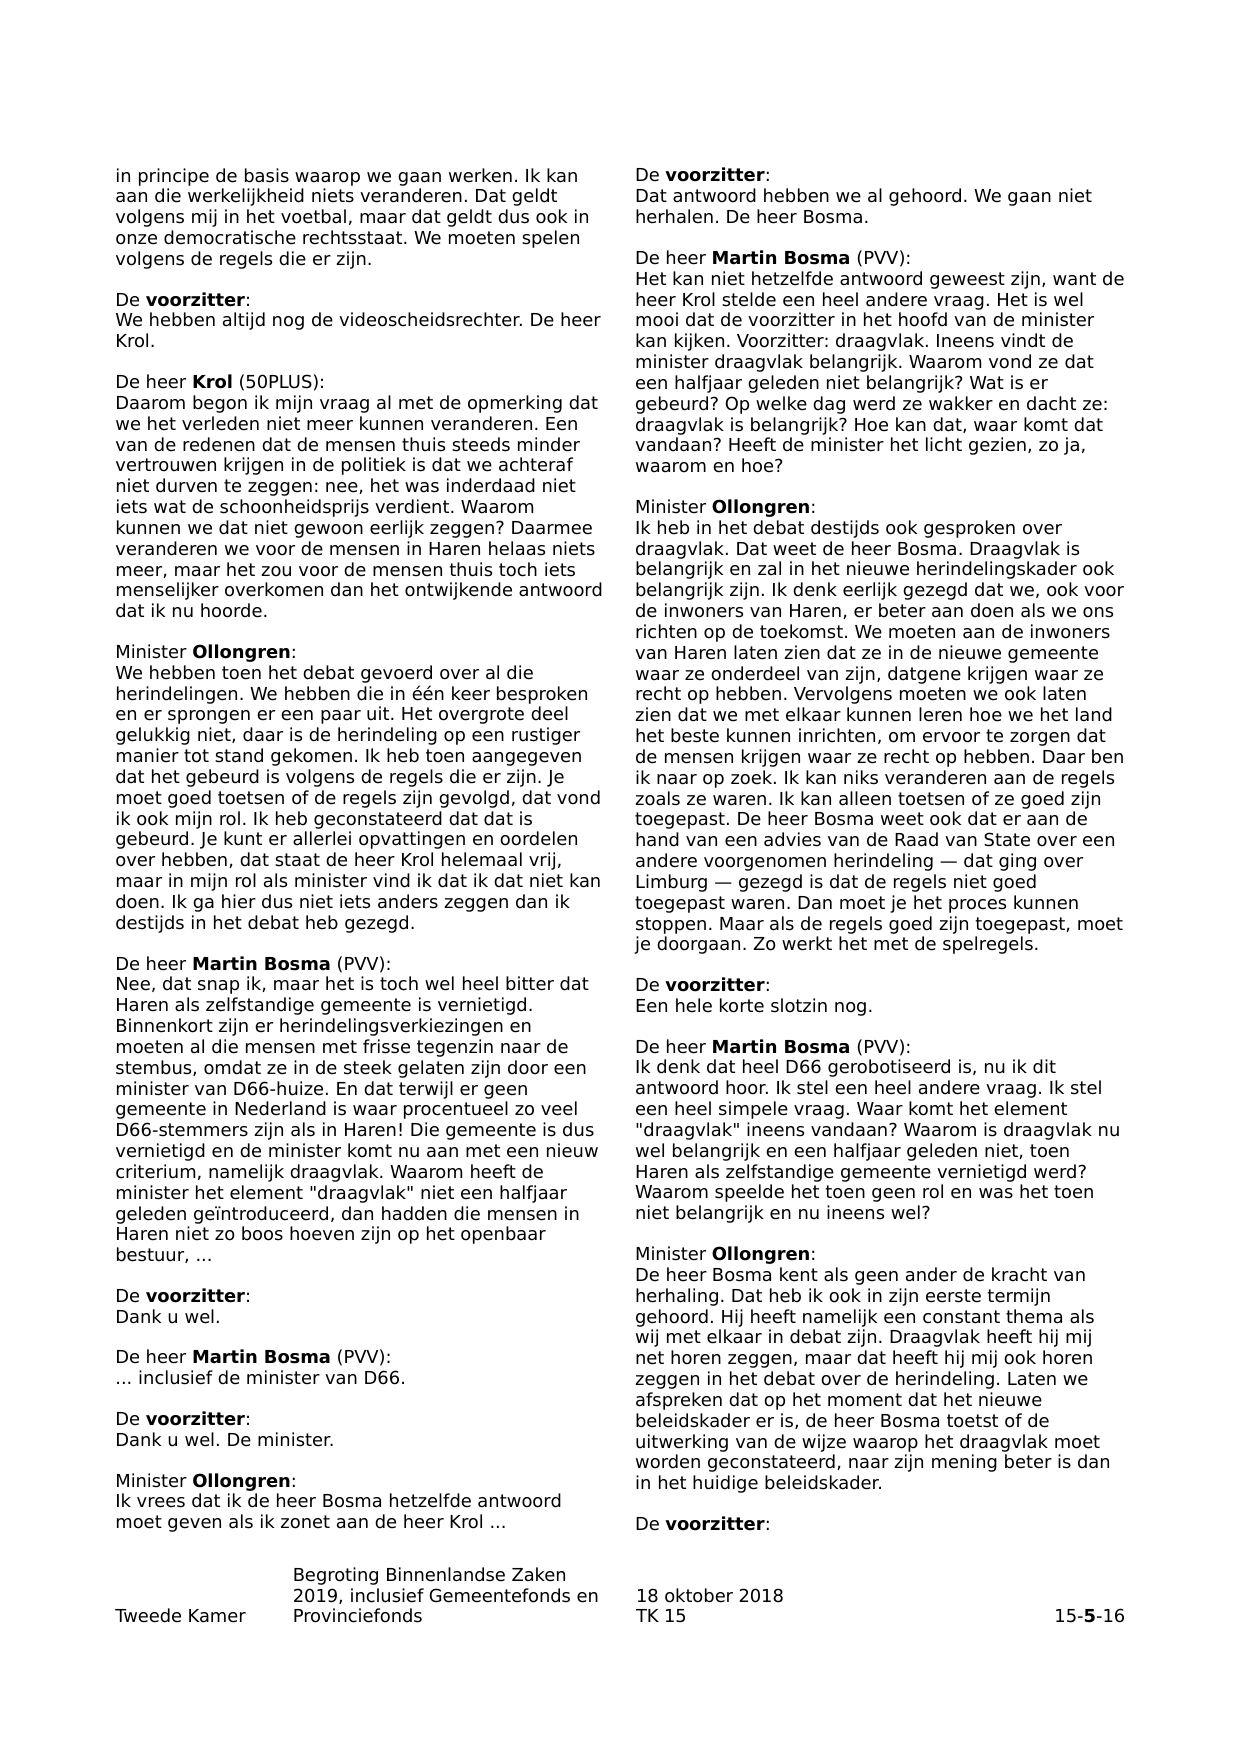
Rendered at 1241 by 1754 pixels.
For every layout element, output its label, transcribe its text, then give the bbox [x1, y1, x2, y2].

text Minister Ollongren: [115, 642, 605, 662]
text De heer Martin Bosma (PVV): [635, 248, 1125, 268]
text ... inclusief de minister van D66. [115, 1368, 605, 1389]
text Nee, dat snap ik, maar het is toch wel heel bitter dat Haren als zelfstandige gemeente is vernietigd. Binnenkort zijn er herindelingsverkiezingen en moeten al die mensen met frisse tegenzin naar de stembus, omdat ze in de steek gelaten zijn door een minister van D66-huize. En dat terwijl er geen gemeente in Nederland is waar procentueel zo veel D66-stemmers zijn als in Haren! Die gemeente is dus vernietigd en de minister komt nu aan met een nieuw criterium, namelijk draagvlak. Waarom heeft de minister het element "draagvlak" niet een halfjaar geleden geïntroduceerd, dan hadden die mensen in Haren niet zo boos hoeven zijn op het openbaar bestuur, ... [115, 974, 605, 1266]
text De heer Martin Bosma (PVV): [115, 1347, 605, 1368]
text We hebben toen het debat gevoerd over al die herindelingen. We hebben die in één keer besproken en er sprongen er een paar uit. Het overgrote deel gelukkig niet, daar is de herindeling op een rustiger manier tot stand gekomen. Ik heb toen aangegeven dat het gebeurd is volgens de regels die er zijn. Je moet goed toetsen of de regels zijn gevolgd, dat vond ik ook mijn rol. Ik heb geconstateerd dat dat is gebeurd. Je kunt er allerlei opvattingen en oordelen over hebben, dat staat de heer Krol helemaal vrij, maar in mijn rol als minister vind ik dat ik dat niet kan doen. Ik ga hier dus niet iets anders zeggen dan ik destijds in het debat heb gezegd. [115, 662, 605, 933]
text Ik heb in het debat destijds ook gesproken over draagvlak. Dat weet de heer Bosma. Draagvlak is belangrijk en zal in het nieuwe herindelingskader ook belangrijk zijn. Ik denk eerlijk gezegd dat we, ook voor de inwoners van Haren, er beter aan doen als we ons richten op de toekomst. We moeten aan de inwoners van Haren laten zien dat ze in de nieuwe gemeente waar ze onderdeel van zijn, datgene krijgen waar ze recht op hebben. Vervolgens moeten we ook laten zien dat we met elkaar kunnen leren hoe we het land het beste kunnen inrichten, om ervoor te zorgen dat de mensen krijgen waar ze recht op hebben. Daar ben ik naar op zoek. Ik kan niks veranderen aan de regels zoals ze waren. Ik kan alleen toetsen of ze goed zijn toegepast. De heer Bosma weet ook dat er aan de hand van een advies van de Raad van State over een andere voorgenomen herindeling — dat ging over Limburg — gezegd is dat de regels niet goed toegepast waren. Dan moet je het proces kunnen stoppen. Maar als de regels goed zijn toegepast, moet je doorgaan. Zo werkt het met de spelregels. [635, 517, 1125, 955]
text Een hele korte slotzin nog. [635, 996, 1125, 1017]
text De heer Martin Bosma (PVV): [635, 1037, 1125, 1057]
text Minister Ollongren: [115, 1470, 605, 1491]
text De heer Martin Bosma (PVV): [115, 953, 605, 974]
text Dank u wel. De minister. [115, 1429, 605, 1450]
text De voorzitter: [115, 1409, 605, 1429]
text Dank u wel. [115, 1306, 605, 1327]
text Dat antwoord hebben we al gehoord. We gaan niet herhalen. De heer Bosma. [635, 186, 1125, 228]
text Ik denk dat heel D66 gerobotiseerd is, nu ik dit antwoord hoor. Ik stel een heel andere vraag. Ik stel een heel simpele vraag. Waar komt het element "draagvlak" ineens vandaan? Waarom is draagvlak nu wel belangrijk en een halfjaar geleden niet, toen Haren als zelfstandige gemeente vernietigd werd? Waarom speelde het toen geen rol en was het toen niet belangrijk en nu ineens wel? [635, 1057, 1125, 1224]
text De voorzitter: [635, 1514, 1125, 1534]
text De voorzitter: [115, 289, 605, 310]
text We hebben altijd nog de videoscheidsrechter. De heer Krol. [115, 310, 605, 352]
text De voorzitter: [115, 1286, 605, 1306]
text Minister Ollongren: [635, 1244, 1125, 1265]
text in principe de basis waarop we gaan werken. Ik kan aan die werkelijkheid niets veranderen. Dat geldt volgens mij in het voetbal, maar dat geldt dus ook in onze democratische rechtsstaat. We moeten spelen volgens de regels die er zijn. [115, 165, 605, 269]
text De voorzitter: [635, 975, 1125, 996]
text Ik vrees dat ik de heer Bosma hetzelfde antwoord moet geven als ik zonet aan de heer Krol ... [115, 1491, 605, 1533]
text Daarom begon ik mijn vraag al met de opmerking dat we het verleden niet meer kunnen veranderen. Een van de redenen dat de mensen thuis steeds minder vertrouwen krijgen in de politiek is dat we achteraf niet durven te zeggen: nee, het was inderdaad niet iets wat de schoonheidsprijs verdient. Waarom kunnen we dat niet gewoon eerlijk zeggen? Daarmee veranderen we voor de mensen in Haren helaas niets meer, maar het zou voor de mensen thuis toch iets menselijker overkomen dan het ontwijkende antwoord dat ik nu hoorde. [115, 393, 605, 622]
text Minister Ollongren: [635, 497, 1125, 517]
text De heer Krol (50PLUS): [115, 372, 605, 393]
text De voorzitter: [635, 165, 1125, 186]
text Het kan niet hetzelfde antwoord geweest zijn, want de heer Krol stelde een heel andere vraag. Het is wel mooi dat de voorzitter in het hoofd van de minister kan kijken. Voorzitter: draagvlak. Ineens vindt de minister draagvlak belangrijk. Waarom vond ze dat een halfjaar geleden niet belangrijk? Wat is er gebeurd? Op welke dag werd ze wakker en dacht ze: draagvlak is belangrijk? Hoe kan dat, waar komt dat vandaan? Heeft de minister het licht gezien, zo ja, waarom en hoe? [635, 268, 1125, 477]
text De heer Bosma kent als geen ander de kracht van herhaling. Dat heb ik ook in zijn eerste termijn gehoord. Hij heeft namelijk een constant thema als wij met elkaar in debat zijn. Draagvlak heeft hij mij net horen zeggen, maar dat heeft hij mij ook horen zeggen in het debat over de herindeling. Laten we afspreken dat op het moment dat het nieuwe beleidskader er is, de heer Bosma toetst of de uitwerking van de wijze waarop het draagvlak moet worden geconstateerd, naar zijn mening beter is dan in het huidige beleidskader. [635, 1265, 1125, 1494]
